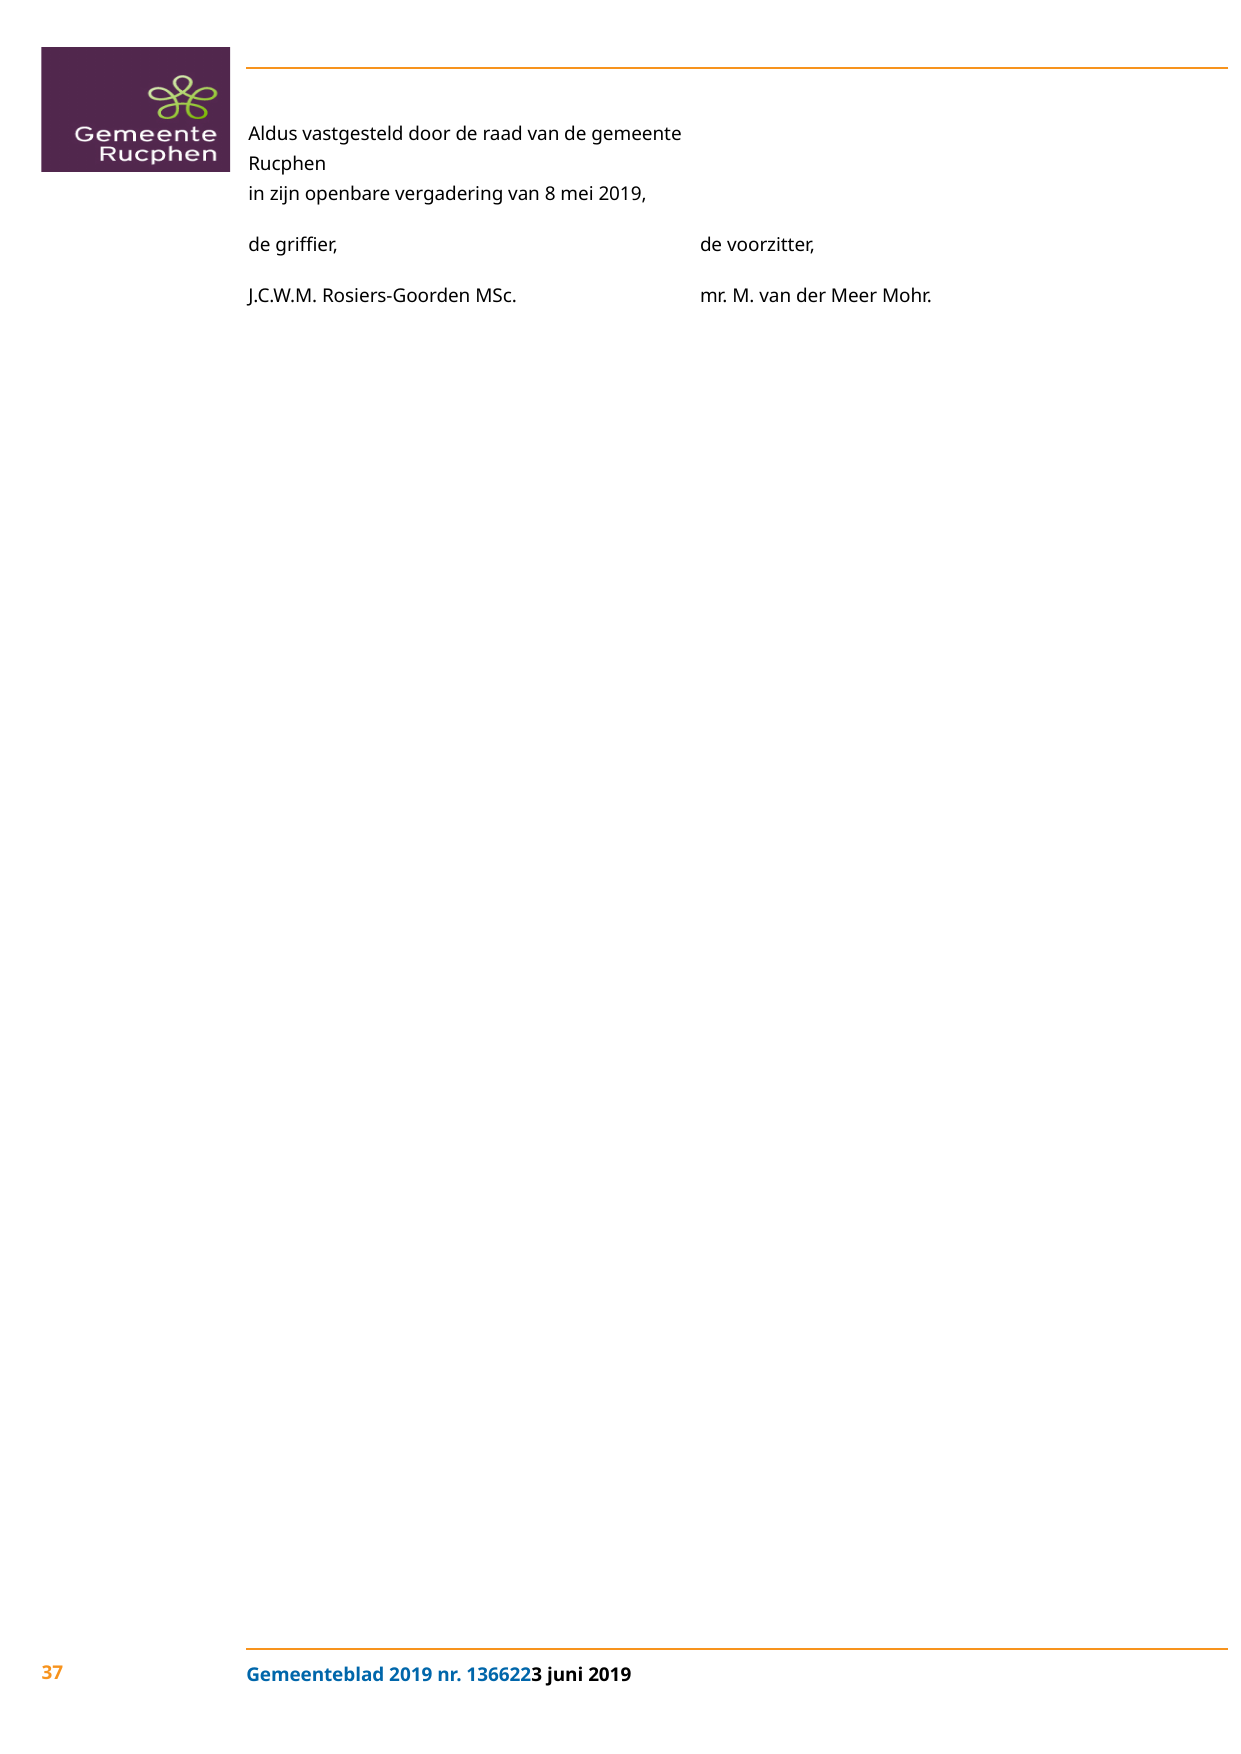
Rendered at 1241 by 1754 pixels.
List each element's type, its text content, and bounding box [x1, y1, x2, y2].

table_cell J.C.W.M. Rosiers-Goorden MSc. [248, 283, 700, 308]
picture [41, 47, 231, 172]
table_header Aldus vastgesteld door de raad van de gemeente Rucphen in zijn openbare vergadering van 8 mei 2019, [248, 121, 700, 206]
table_cell de voorzitter, [700, 231, 1152, 257]
table_cell [248, 257, 700, 283]
table_cell de griffier, [248, 231, 700, 257]
table_cell [248, 206, 700, 231]
table_cell mr. M. van der Meer Mohr. [700, 283, 1152, 308]
